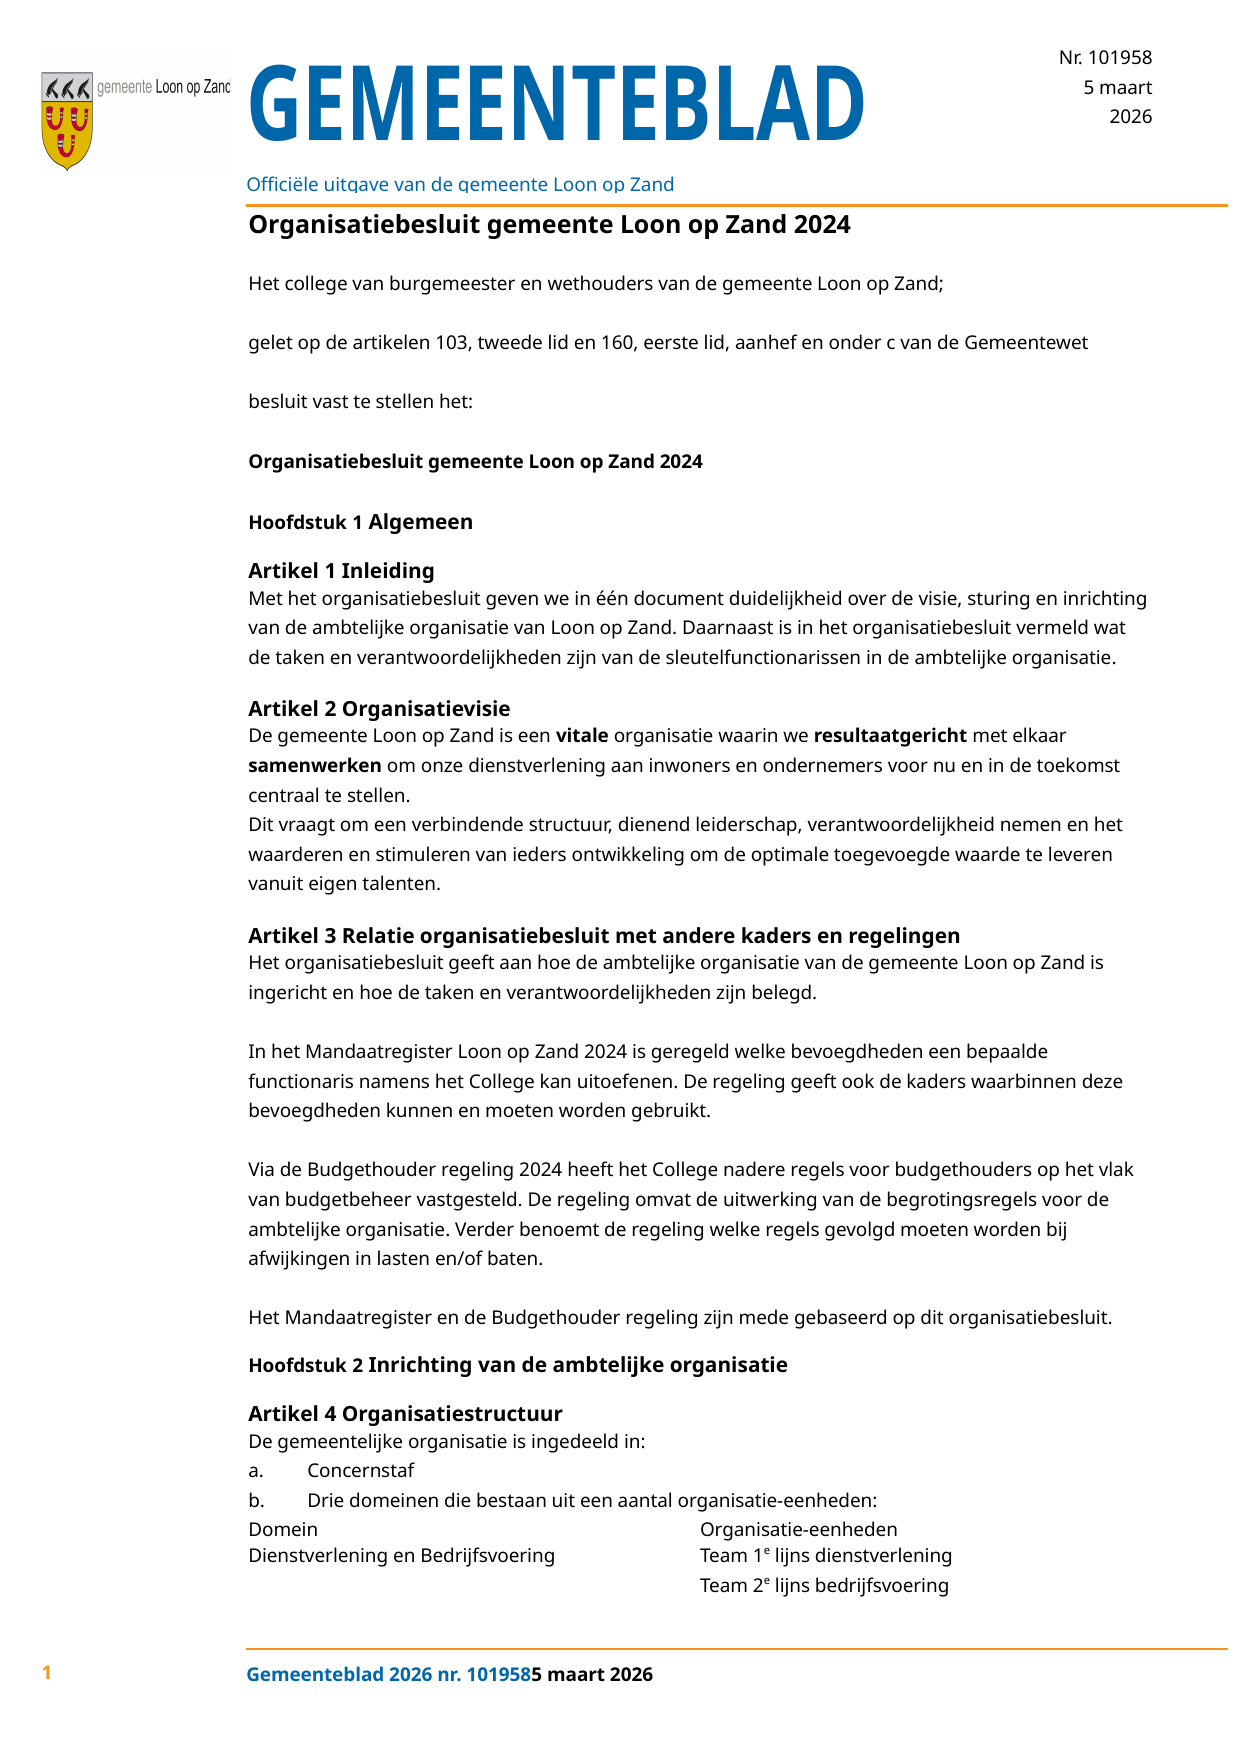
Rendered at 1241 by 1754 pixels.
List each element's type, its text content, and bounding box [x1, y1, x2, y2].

text besluit vast te stellen het: [248, 389, 1152, 414]
text Hoofdstuk 2 Inrichting van de ambtelijke organisatie [248, 1350, 1152, 1378]
text Het college van burgemeester en wethouders van de gemeente Loon op Zand; [248, 270, 1152, 296]
text De gemeentelijke organisatie is ingedeeld in: [248, 1428, 1152, 1453]
table_cell Team 1e lijns dienstverlening Team 2e lijns bedrijfsvoering [700, 1543, 1152, 1598]
table_header Organisatie-eenheden [700, 1517, 1152, 1542]
text Het organisatiebesluit geeft aan hoe de ambtelijke organisatie van de gemeente Loon op Zand is ingericht en hoe de taken en verantwoordelijkheden zijn belegd. [248, 949, 1152, 1005]
text De gemeente Loon op Zand is een vitale organisatie waarin we resultaatgericht met elkaar samenwerken om onze dienstverlening aan inwoners en ondernemers voor nu en in de toekomst centraal te stellen. [248, 723, 1152, 808]
text Artikel 3 Relatie organisatiebesluit met andere kaders en regelingen [248, 921, 1152, 949]
picture [41, 47, 231, 172]
list Concernstaf [248, 1457, 1152, 1483]
text Artikel 1 Inleiding [248, 556, 1152, 585]
text Organisatiebesluit gemeente Loon op Zand 2024 [248, 448, 1152, 473]
text Via de Budgethouder regeling 2024 heeft het College nadere regels voor budgethouders op het vlak van budgetbeheer vastgesteld. De regeling omvat de uitwerking van de begrotingsregels voor de ambtelijke organisatie. Verder benoemt de regeling welke regels gevolgd moeten worden bij afwijkingen in lasten en/of baten. [248, 1157, 1152, 1271]
table_cell Dienstverlening en Bedrijfsvoering [248, 1543, 700, 1598]
text Organisatiebesluit gemeente Loon op Zand 2024 [248, 207, 1152, 241]
text Hoofdstuk 1 Algemeen [248, 507, 1152, 535]
list Drie domeinen die bestaan uit een aantal organisatie-eenheden: [248, 1487, 1152, 1513]
text Met het organisatiebesluit geven we in één document duidelijkheid over de visie, sturing en inrichting van de ambtelijke organisatie van Loon op Zand. Daarnaast is in het organisatiebesluit vermeld wat de taken en verantwoordelijkheden zijn van de sleutelfunctionarissen in de ambtelijke organisatie. [248, 585, 1152, 669]
text Artikel 4 Organisatiestructuur [248, 1399, 1152, 1428]
text gelet op de artikelen 103, tweede lid en 160, eerste lid, aanhef en onder c van de Gemeentewet [248, 329, 1152, 355]
text In het Mandaatregister Loon op Zand 2024 is geregeld welke bevoegdheden een bepaalde functionaris namens het College kan uitoefenen. De regeling geeft ook de kaders waarbinnen deze bevoegdheden kunnen en moeten worden gebruikt. [248, 1038, 1152, 1123]
text Dit vraagt om een verbindende structuur, dienend leiderschap, verantwoordelijkheid nemen en het waarderen en stimuleren van ieders ontwikkeling om de optimale toegevoegde waarde te leveren vanuit eigen talenten. [248, 811, 1152, 896]
text Het Mandaatregister en de Budgethouder regeling zijn mede gebaseerd op dit organisatiebesluit. [248, 1304, 1152, 1330]
table_header Domein [248, 1517, 700, 1542]
text Artikel 2 Organisatievisie [248, 694, 1152, 723]
